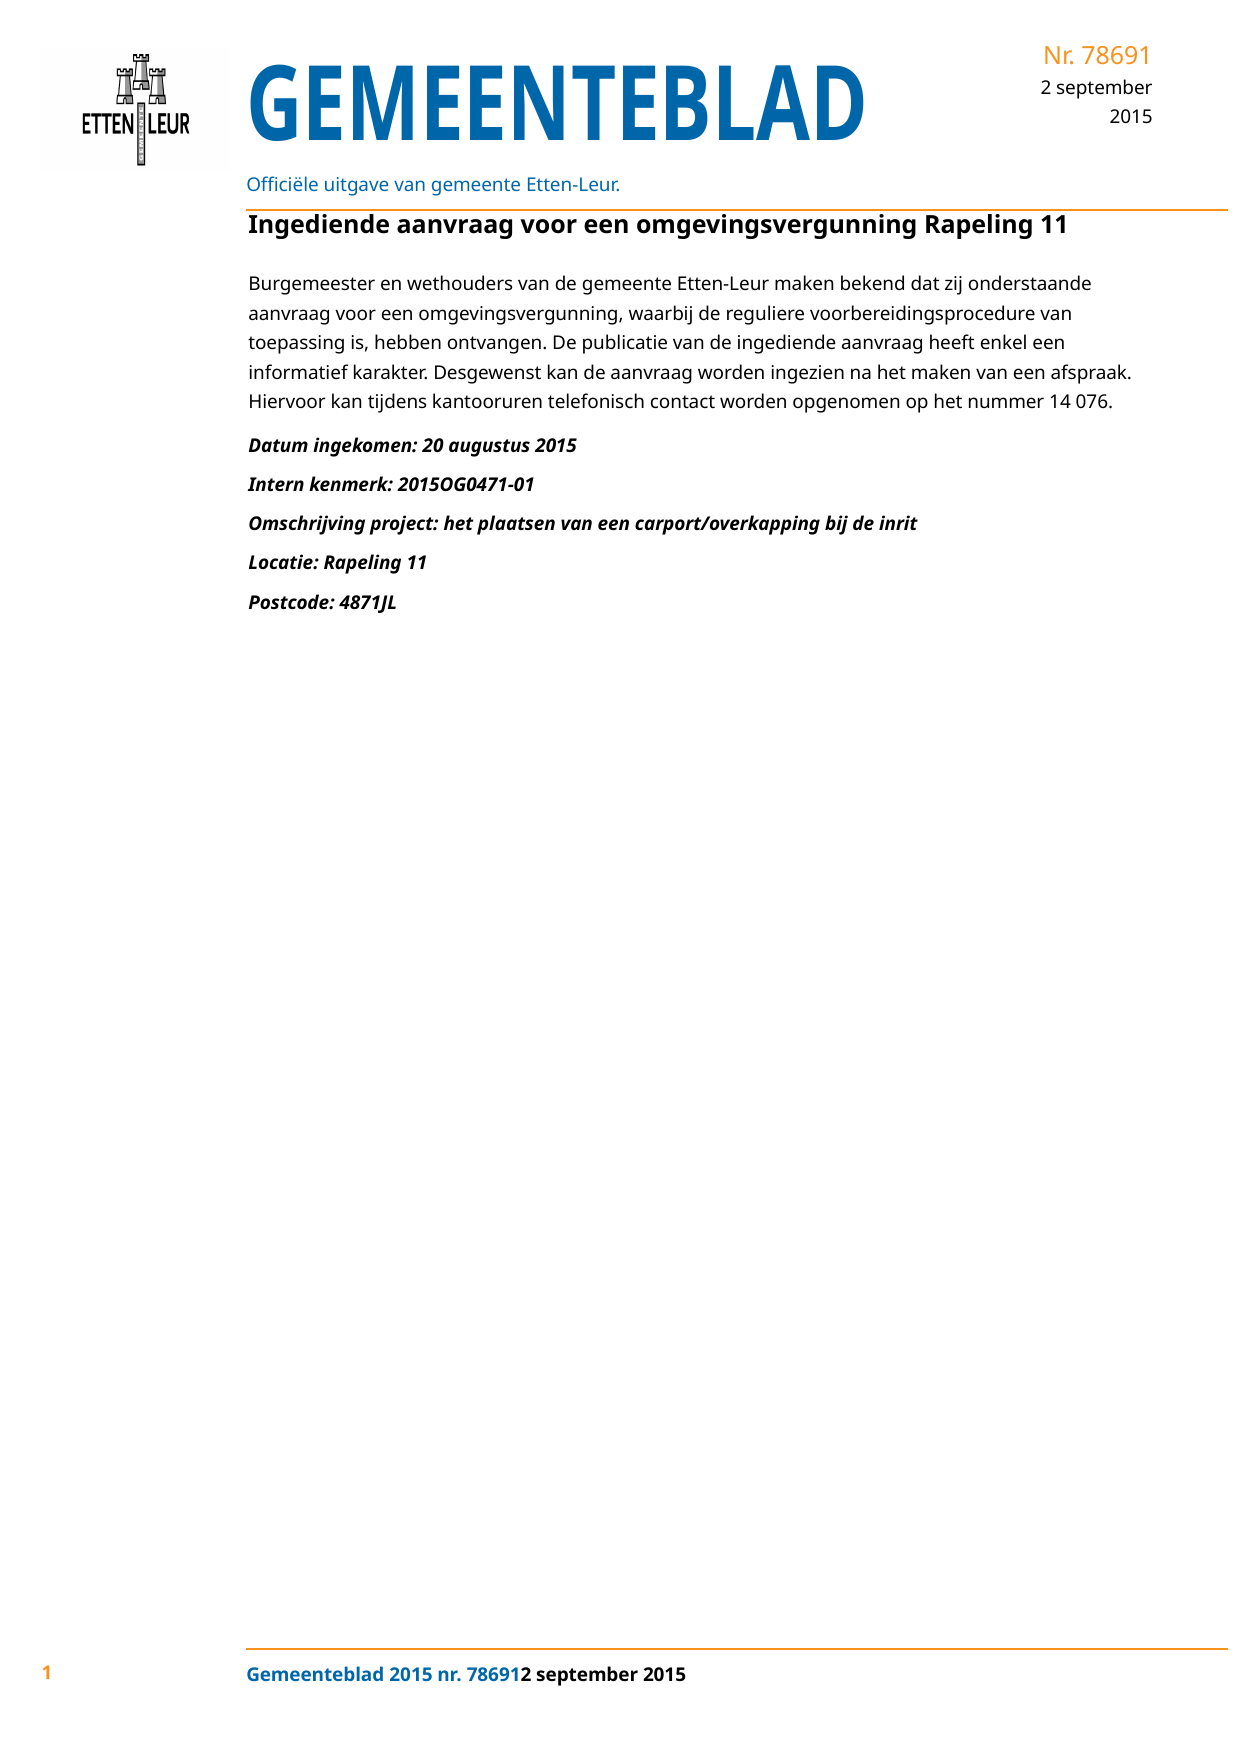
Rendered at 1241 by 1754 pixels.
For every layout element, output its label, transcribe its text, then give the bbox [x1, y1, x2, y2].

text Omschrijving project: het plaatsen van een carport/overkapping bij de inrit [248, 510, 1152, 536]
text Intern kenmerk: 2015OG0471-01 [248, 471, 1152, 497]
text Ingediende aanvraag voor een omgevingsvergunning Rapeling 11 [248, 211, 1152, 241]
picture [41, 47, 231, 172]
text Locatie: Rapeling 11 [248, 549, 1152, 575]
text Burgemeester en wethouders van de gemeente Etten-Leur maken bekend dat zij onderstaande aanvraag voor een omgevingsvergunning, waarbij de reguliere voorbereidingsprocedure van toepassing is, hebben ontvangen. De publicatie van de ingediende aanvraag heeft enkel een informatief karakter. Desgewenst kan de aanvraag worden ingezien na het maken van een afspraak. Hiervoor kan tijdens kantooruren telefonisch contact worden opgenomen op het nummer 14 076. [248, 270, 1152, 414]
text Postcode: 4871JL [248, 589, 1152, 614]
text Datum ingekomen: 20 augustus 2015 [248, 432, 1152, 457]
